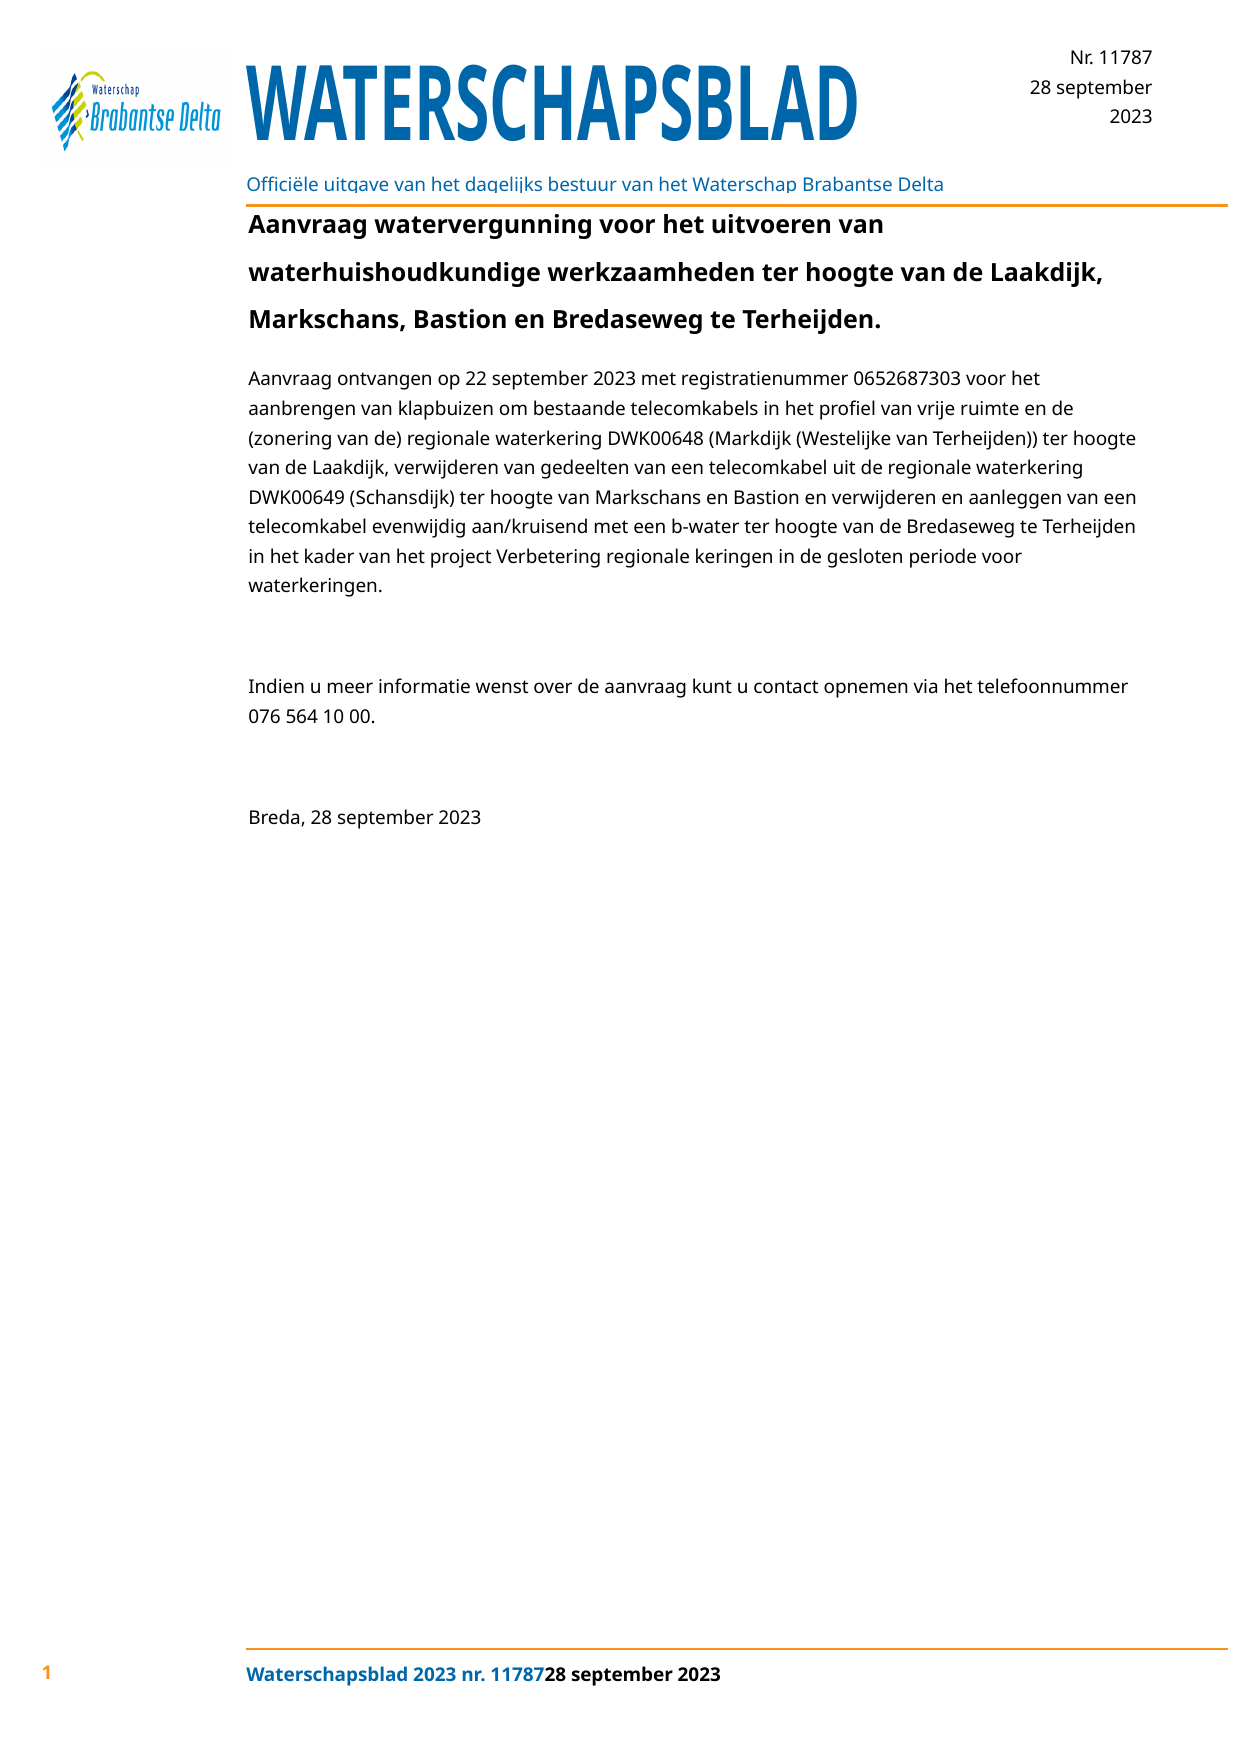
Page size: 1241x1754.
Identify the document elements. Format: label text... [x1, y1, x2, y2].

text Breda, 28 september 2023 [248, 804, 1152, 829]
text Aanvraag ontvangen op 22 september 2023 met registratienummer 0652687303 voor het aanbrengen van klapbuizen om bestaande telecomkabels in het profiel van vrije ruimte en de (zonering van de) regionale waterkering DWK00648 (Markdijk (Westelijke van Terheijden)) ter hoogte van de Laakdijk, verwijderen van gedeelten van een telecomkabel uit de regionale waterkering DWK00649 (Schansdijk) ter hoogte van Markschans en Bastion en verwijderen en aanleggen van een telecomkabel evenwijdig aan/kruisend met een b-water ter hoogte van de Bredaseweg te Terheijden in het kader van het project Verbetering regionale keringen in de gesloten periode voor waterkeringen. [248, 366, 1152, 598]
picture [41, 47, 231, 172]
text Aanvraag watervergunning voor het uitvoeren van waterhuishoudkundige werkzaamheden ter hoogte van de Laakdijk, Markschans, Bastion en Bredaseweg te Terheijden. [248, 207, 1152, 336]
text Indien u meer informatie wenst over de aanvraag kunt u contact opnemen via het telefoonnummer 076 564 10 00. [248, 673, 1152, 729]
